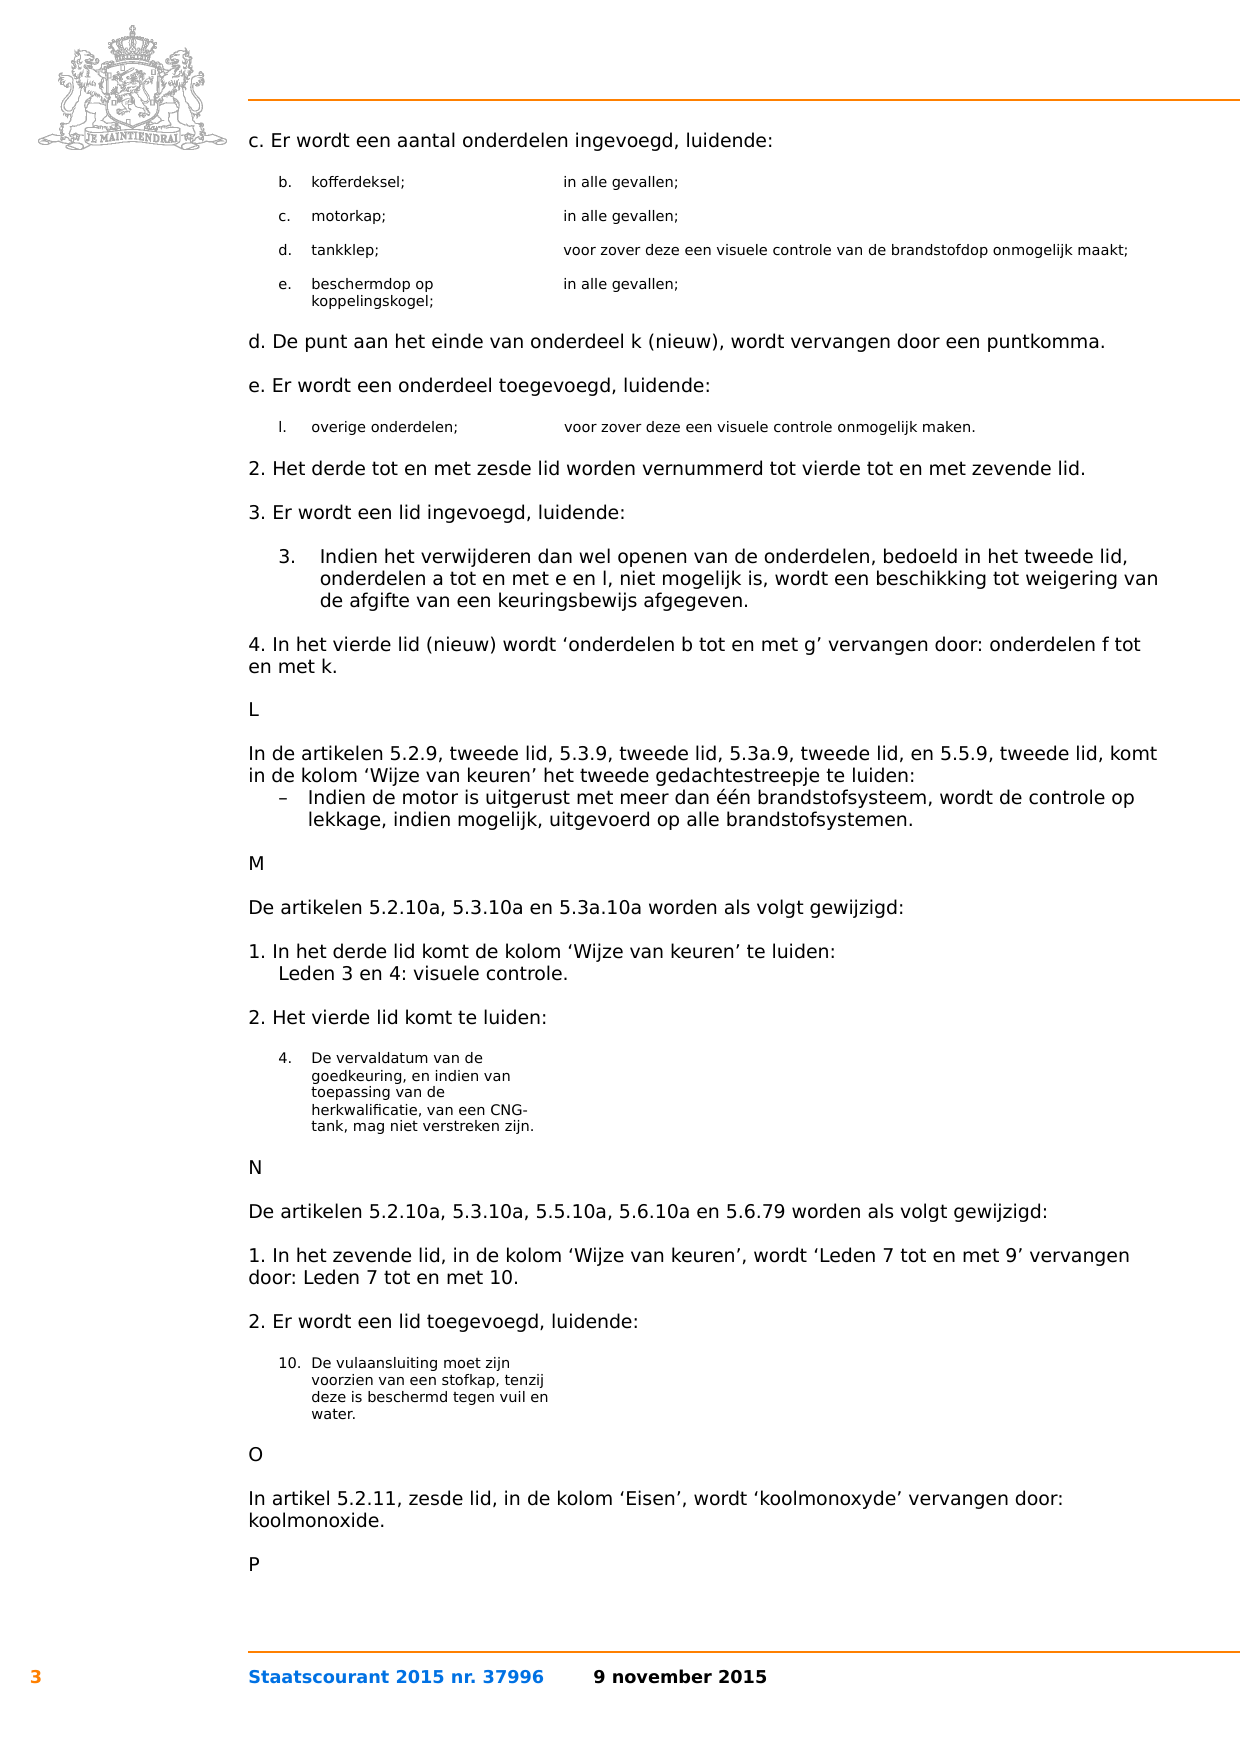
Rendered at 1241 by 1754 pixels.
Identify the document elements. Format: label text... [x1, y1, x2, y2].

table_header 10. [278, 1355, 305, 1422]
table_cell [278, 225, 305, 242]
text – Indien de motor is uitgerust met meer dan één brandstofsysteem, wordt de controle op lekkage, indien mogelijk, uitgevoerd op alle brandstofsystemen. [278, 787, 1163, 831]
text De artikelen 5.2.10a, 5.3.10a, 5.5.10a, 5.6.10a en 5.6.79 worden als volgt gewijzigd: [248, 1201, 1163, 1223]
text 2. Er wordt een lid toegevoegd, luidende: [248, 1311, 1163, 1333]
table_cell [557, 191, 1163, 208]
text 1. In het zevende lid, in de kolom ‘Wijze van keuren’, wordt ‘Leden 7 tot en met 9’ vervangen door: Leden 7 tot en met 10. [248, 1245, 1163, 1289]
text 3. Er wordt een lid ingevoegd, luidende: [248, 502, 1163, 524]
table_header kofferdeksel; [305, 174, 557, 191]
table_cell voor zover deze een visuele controle van de brandstofdop onmogelijk maakt; [557, 242, 1163, 259]
table_header l. [278, 419, 305, 436]
table_cell c. [278, 208, 305, 225]
text 1. In het derde lid komt de kolom ‘Wijze van keuren’ te luiden: [248, 941, 1163, 963]
table_cell [305, 259, 557, 276]
table_header De vulaansluiting moet zijn voorzien van een stofkap, tenzij deze is beschermd tegen vuil en water. [305, 1355, 558, 1422]
table_cell e. [278, 276, 305, 309]
text 2. Het vierde lid komt te luiden: [248, 1007, 1163, 1028]
table_cell beschermdop op koppelingskogel; [305, 276, 557, 309]
table_cell in alle gevallen; [557, 208, 1163, 225]
table_cell [305, 191, 557, 208]
text 2. Het derde tot en met zesde lid worden vernummerd tot vierde tot en met zevende lid. [248, 458, 1163, 480]
table_cell tankklep; [305, 242, 557, 259]
table_header overige onderdelen; [305, 419, 558, 436]
text c. Er wordt een aantal onderdelen ingevoegd, luidende: [248, 130, 1163, 152]
text d. De punt aan het einde van onderdeel k (nieuw), wordt vervangen door een puntkomma. [248, 331, 1163, 353]
table_cell d. [278, 242, 305, 259]
text O [248, 1444, 1163, 1466]
table_header [558, 1050, 1163, 1135]
text e. Er wordt een onderdeel toegevoegd, luidende: [248, 375, 1163, 397]
text 4. In het vierde lid (nieuw) wordt ‘onderdelen b tot en met g’ vervangen door: onderdelen f tot en met k. [248, 633, 1163, 677]
text In artikel 5.2.11, zesde lid, in de kolom ‘Eisen’, wordt ‘koolmonoxyde’ vervangen door: koolmonoxide. [248, 1488, 1163, 1532]
table_header voor zover deze een visuele controle onmogelijk maken. [558, 419, 1163, 436]
table_header b. [278, 174, 305, 191]
table_cell [278, 259, 305, 276]
table_cell motorkap; [305, 208, 557, 225]
text P [248, 1554, 1163, 1576]
text De artikelen 5.2.10a, 5.3.10a en 5.3a.10a worden als volgt gewijzigd: [248, 897, 1163, 919]
table_header in alle gevallen; [557, 174, 1163, 191]
table_header 4. [278, 1050, 305, 1135]
text Leden 3 en 4: visuele controle. [278, 963, 1163, 985]
text L [248, 699, 1163, 721]
table_header De vervaldatum van de goedkeuring, en indien van toepassing van de herkwalificatie, van een CNG-tank, mag niet verstreken zijn. [305, 1050, 558, 1135]
picture [38, 25, 227, 150]
table_cell [557, 225, 1163, 242]
table_cell [557, 259, 1163, 276]
text In de artikelen 5.2.9, tweede lid, 5.3.9, tweede lid, 5.3a.9, tweede lid, en 5.5.9, tweede lid, komt in de kolom ‘Wijze van keuren’ het tweede gedachtestreepje te luiden: [248, 743, 1163, 787]
text N [248, 1157, 1163, 1179]
table_cell [278, 191, 305, 208]
table_header [558, 1355, 1163, 1422]
text 3. Indien het verwijderen dan wel openen van de onderdelen, bedoeld in het tweede lid, onderdelen a tot en met e en l, niet mogelijk is, wordt een beschikking tot weigering van de afgifte van een keuringsbewijs afgegeven. [278, 546, 1163, 612]
text M [248, 853, 1163, 875]
table_cell [305, 225, 557, 242]
table_cell in alle gevallen; [557, 276, 1163, 309]
